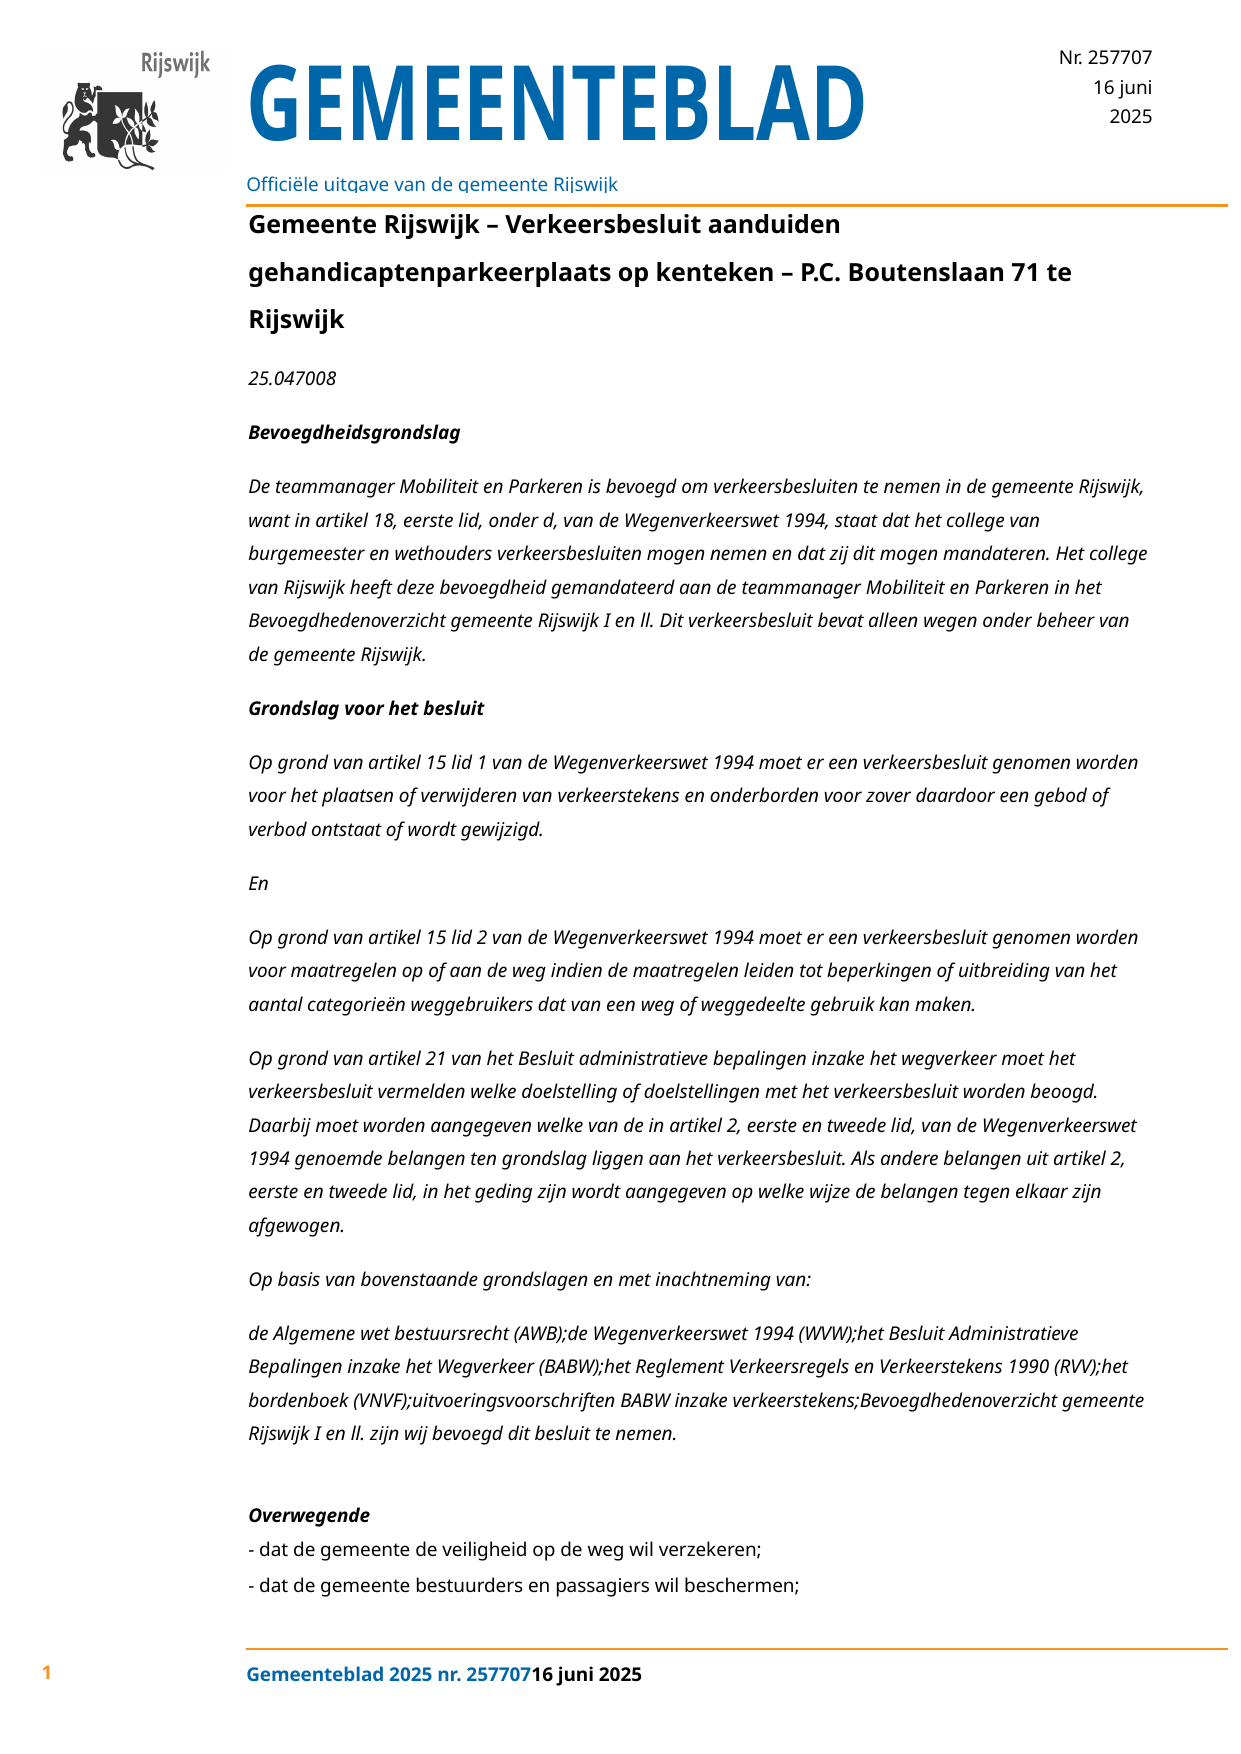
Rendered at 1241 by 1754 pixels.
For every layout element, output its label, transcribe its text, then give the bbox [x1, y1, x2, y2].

picture [41, 47, 231, 172]
text de Algemene wet bestuursrecht (AWB);de Wegenverkeerswet 1994 (WVW);het Besluit Administratieve Bepalingen inzake het Wegverkeer (BABW);het Reglement Verkeersregels en Verkeerstekens 1990 (RVV);het bordenboek (VNVF);uitvoeringsvoorschriften BABW inzake verkeerstekens;Bevoegdhedenoverzicht gemeente Rijswijk I en ll. zijn wij bevoegd dit besluit te nemen. [248, 1320, 1152, 1446]
text - dat de gemeente bestuurders en passagiers wil beschermen; [248, 1572, 1152, 1598]
text Overwegende [248, 1502, 1152, 1527]
text Op grond van artikel 15 lid 1 van de Wegenverkeerswet 1994 moet er een verkeersbesluit genomen worden voor het plaatsen of verwijderen van verkeerstekens en onderborden voor zover daardoor een gebod of verbod ontstaat of wordt gewijzigd. [248, 749, 1152, 842]
text Op grond van artikel 15 lid 2 van de Wegenverkeerswet 1994 moet er een verkeersbesluit genomen worden voor maatregelen op of aan de weg indien de maatregelen leiden tot beperkingen of uitbreiding van het aantal categorieën weggebruikers dat van een weg of weggedeelte gebruik kan maken. [248, 924, 1152, 1017]
text 25.047008 [248, 366, 1152, 391]
text Op basis van bovenstaande grondslagen en met inachtneming van: [248, 1266, 1152, 1292]
text Grondslag voor het besluit [248, 695, 1152, 721]
text Op grond van artikel 21 van het Besluit administratieve bepalingen inzake het wegverkeer moet het verkeersbesluit vermelden welke doelstelling of doelstellingen met het verkeersbesluit worden beoogd. Daarbij moet worden aangegeven welke van de in artikel 2, eerste en tweede lid, van de Wegenverkeerswet 1994 genoemde belangen ten grondslag liggen aan het verkeersbesluit. Als andere belangen uit artikel 2, eerste en tweede lid, in het geding zijn wordt aangegeven op welke wijze de belangen tegen elkaar zijn afgewogen. [248, 1045, 1152, 1238]
text En [248, 870, 1152, 896]
text De teammanager Mobiliteit en Parkeren is bevoegd om verkeersbesluiten te nemen in de gemeente Rijswijk, want in artikel 18, eerste lid, onder d, van de Wegenverkeerswet 1994, staat dat het college van burgemeester en wethouders verkeersbesluiten mogen nemen en dat zij dit mogen mandateren. Het college van Rijswijk heeft deze bevoegdheid gemandateerd aan de teammanager Mobiliteit en Parkeren in het Bevoegdhedenoverzicht gemeente Rijswijk I en ll. Dit verkeersbesluit bevat alleen wegen onder beheer van de gemeente Rijswijk. [248, 474, 1152, 667]
text Bevoegdheidsgrondslag [248, 419, 1152, 445]
text Gemeente Rijswijk – Verkeersbesluit aanduiden gehandicaptenparkeerplaats op kenteken – P.C. Boutenslaan 71 te Rijswijk [248, 207, 1152, 336]
text - dat de gemeente de veiligheid op de weg wil verzekeren; [248, 1536, 1152, 1562]
